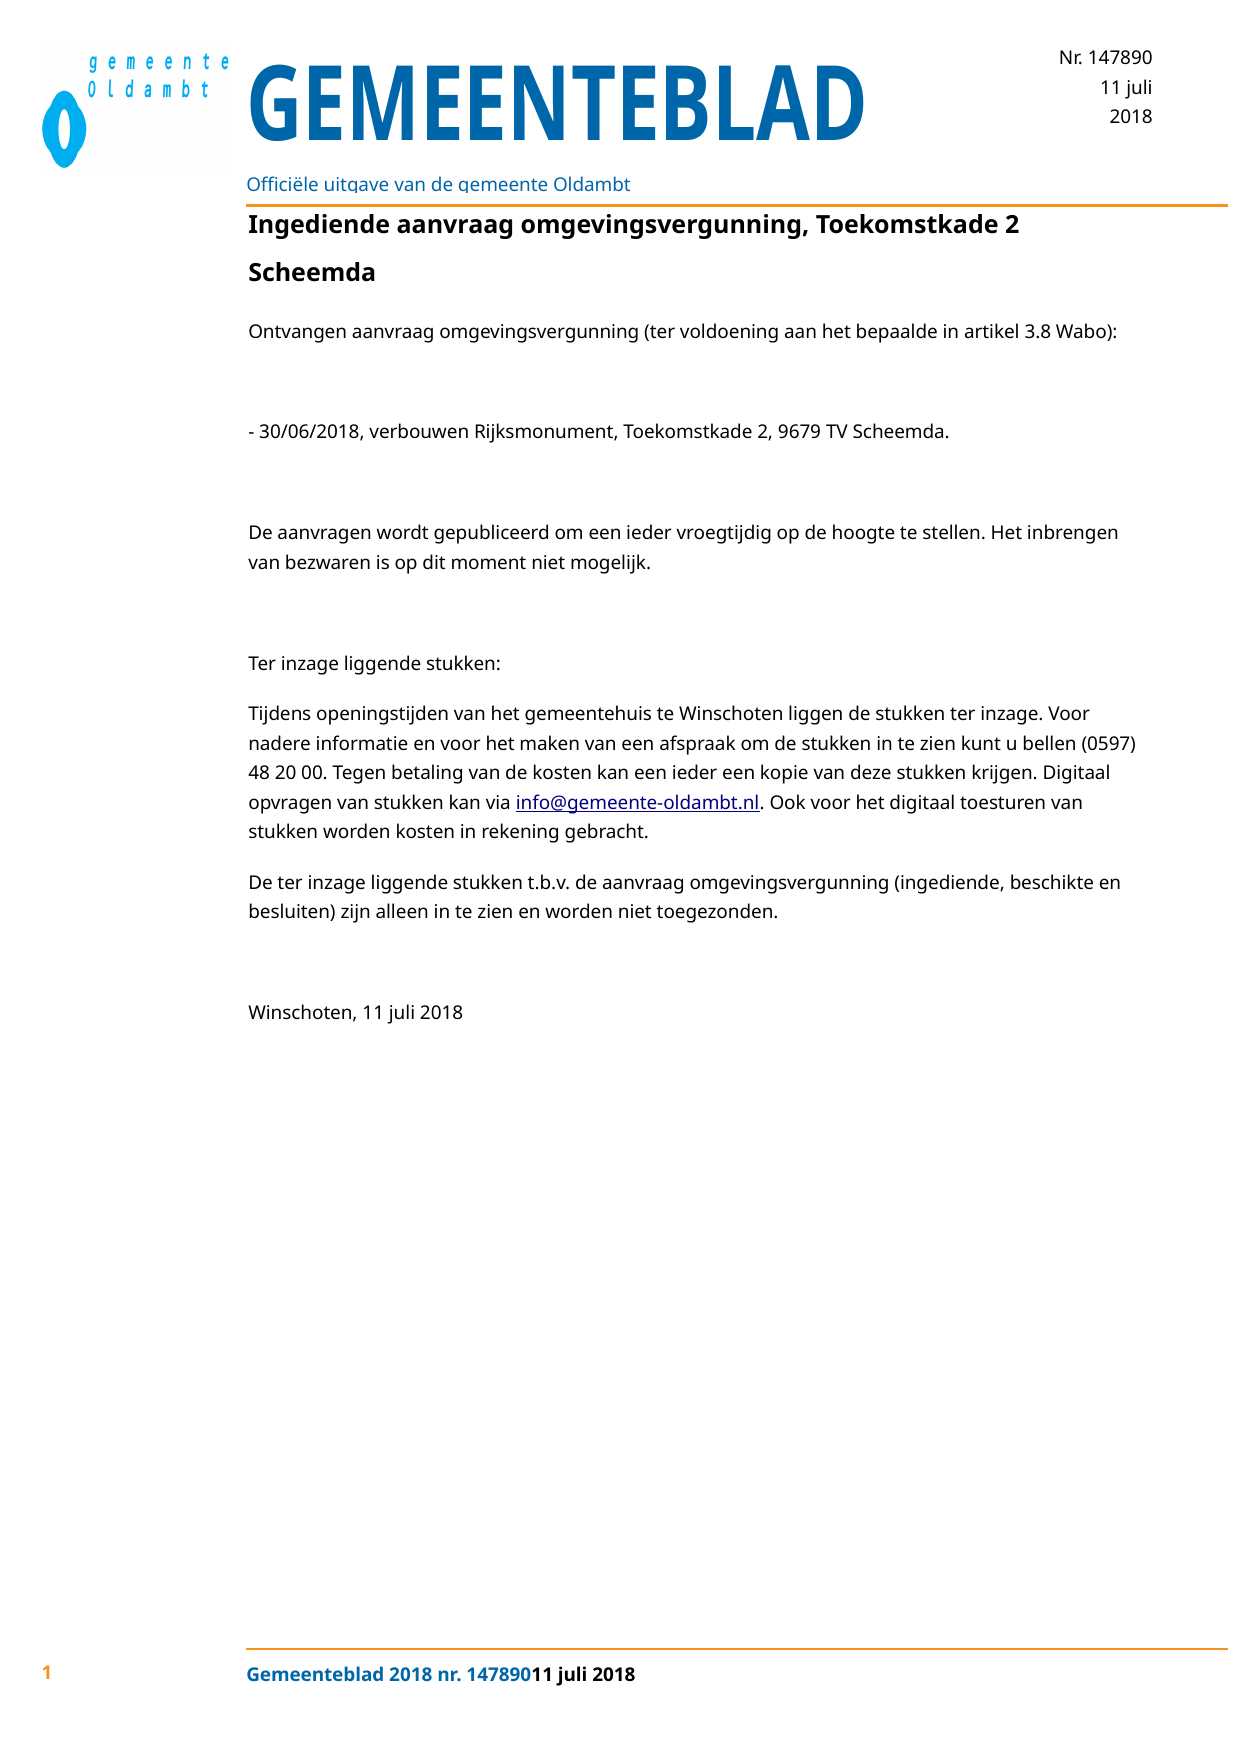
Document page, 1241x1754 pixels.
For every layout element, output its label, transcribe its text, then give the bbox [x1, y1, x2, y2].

text Ontvangen aanvraag omgevingsvergunning (ter voldoening aan het bepaalde in artikel 3.8 Wabo): [248, 318, 1152, 344]
text - 30/06/2018, verbouwen Rijksmonument, Toekomstkade 2, 9679 TV Scheemda. [248, 419, 1152, 444]
text Ter inzage liggende stukken: [248, 650, 1152, 676]
text Winschoten, 11 juli 2018 [248, 999, 1152, 1025]
text De ter inzage liggende stukken t.b.v. de aanvraag omgevingsvergunning (ingediende, beschikte en besluiten) zijn alleen in te zien en worden niet toegezonden. [248, 869, 1152, 924]
text Ingediende aanvraag omgevingsvergunning, Toekomstkade 2 Scheemda [248, 207, 1152, 288]
picture [41, 47, 231, 172]
text Tijdens openingstijden van het gemeentehuis te Winschoten liggen de stukken ter inzage. Voor nadere informatie en voor het maken van een afspraak om de stukken in te zien kunt u bellen (0597) 48 20 00. Tegen betaling van de kosten kan een ieder een kopie van deze stukken krijgen. Digitaal opvragen van stukken kan via info@gemeente-oldambt.nl. Ook voor het digitaal toesturen van stukken worden kosten in rekening gebracht. [248, 700, 1152, 844]
text De aanvragen wordt gepubliceerd om een ieder vroegtijdig op de hoogte te stellen. Het inbrengen van bezwaren is op dit moment niet mogelijk. [248, 519, 1152, 575]
